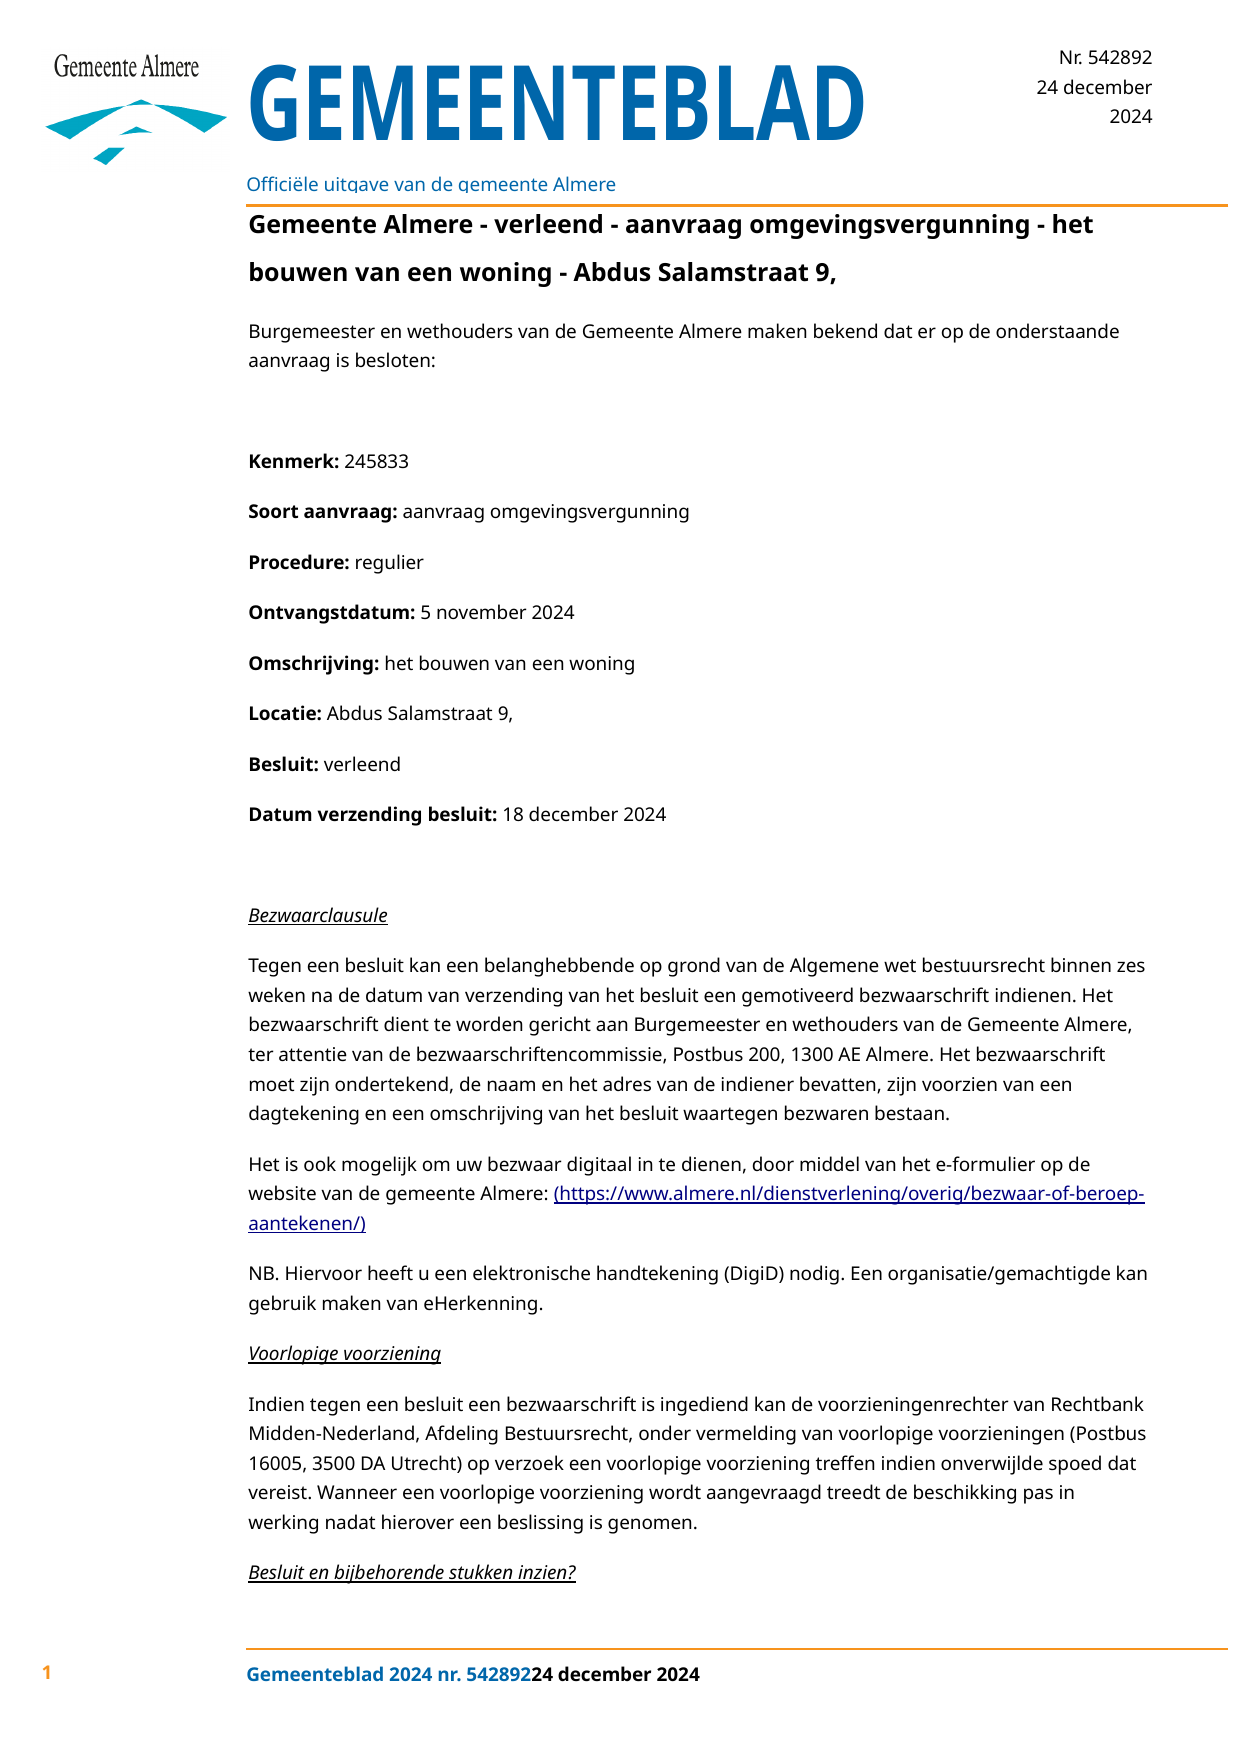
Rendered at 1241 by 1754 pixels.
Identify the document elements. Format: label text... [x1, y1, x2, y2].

text Burgemeester en wethouders van de Gemeente Almere maken bekend dat er op de onderstaande aanvraag is besloten: [248, 318, 1152, 373]
text Procedure: regulier [248, 549, 1152, 575]
text Omschrijving: het bouwen van een woning [248, 650, 1152, 676]
text Bezwaarclausule [248, 902, 1152, 928]
text Besluit en bijbehorende stukken inzien? [248, 1559, 1152, 1585]
text Indien tegen een besluit een bezwaarschrift is ingediend kan de voorzieningenrechter van Rechtbank Midden-Nederland, Afdeling Bestuursrecht, onder vermelding van voorlopige voorzieningen (Postbus 16005, 3500 DA Utrecht) op verzoek een voorlopige voorziening treffen indien onverwijlde spoed dat vereist. Wanneer een voorlopige voorziening wordt aangevraagd treedt de beschikking pas in werking nadat hierover een beslissing is genomen. [248, 1391, 1152, 1535]
text Het is ook mogelijk om uw bezwaar digitaal in te dienen, door middel van het e-formulier op de website van de gemeente Almere: (https://www.almere.nl/dienstverlening/overig/bezwaar-of-beroep-aantekenen/) [248, 1151, 1152, 1236]
text Besluit: verleend [248, 751, 1152, 777]
text Kenmerk: 245833 [248, 448, 1152, 474]
text Ontvangstdatum: 5 november 2024 [248, 599, 1152, 625]
text Locatie: Abdus Salamstraat 9, [248, 700, 1152, 726]
text Datum verzending besluit: 18 december 2024 [248, 801, 1152, 827]
text Soort aanvraag: aanvraag omgevingsvergunning [248, 499, 1152, 524]
text NB. Hiervoor heeft u een elektronische handtekening (DigiD) nodig. Een organisatie/gemachtigde kan gebruik maken van eHerkenning. [248, 1260, 1152, 1316]
text Voorlopige voorziening [248, 1340, 1152, 1366]
picture [41, 47, 231, 172]
text Gemeente Almere - verleend - aanvraag omgevingsvergunning - het bouwen van een woning - Abdus Salamstraat 9, [248, 207, 1152, 288]
text Tegen een besluit kan een belanghebbende op grond van de Algemene wet bestuursrecht binnen zes weken na de datum van verzending van het besluit een gemotiveerd bezwaarschrift indienen. Het bezwaarschrift dient te worden gericht aan Burgemeester en wethouders van de Gemeente Almere, ter attentie van de bezwaarschriftencommissie, Postbus 200, 1300 AE Almere. Het bezwaarschrift moet zijn ondertekend, de naam en het adres van de indiener bevatten, zijn voorzien van een dagtekening en een omschrijving van het besluit waartegen bezwaren bestaan. [248, 952, 1152, 1126]
